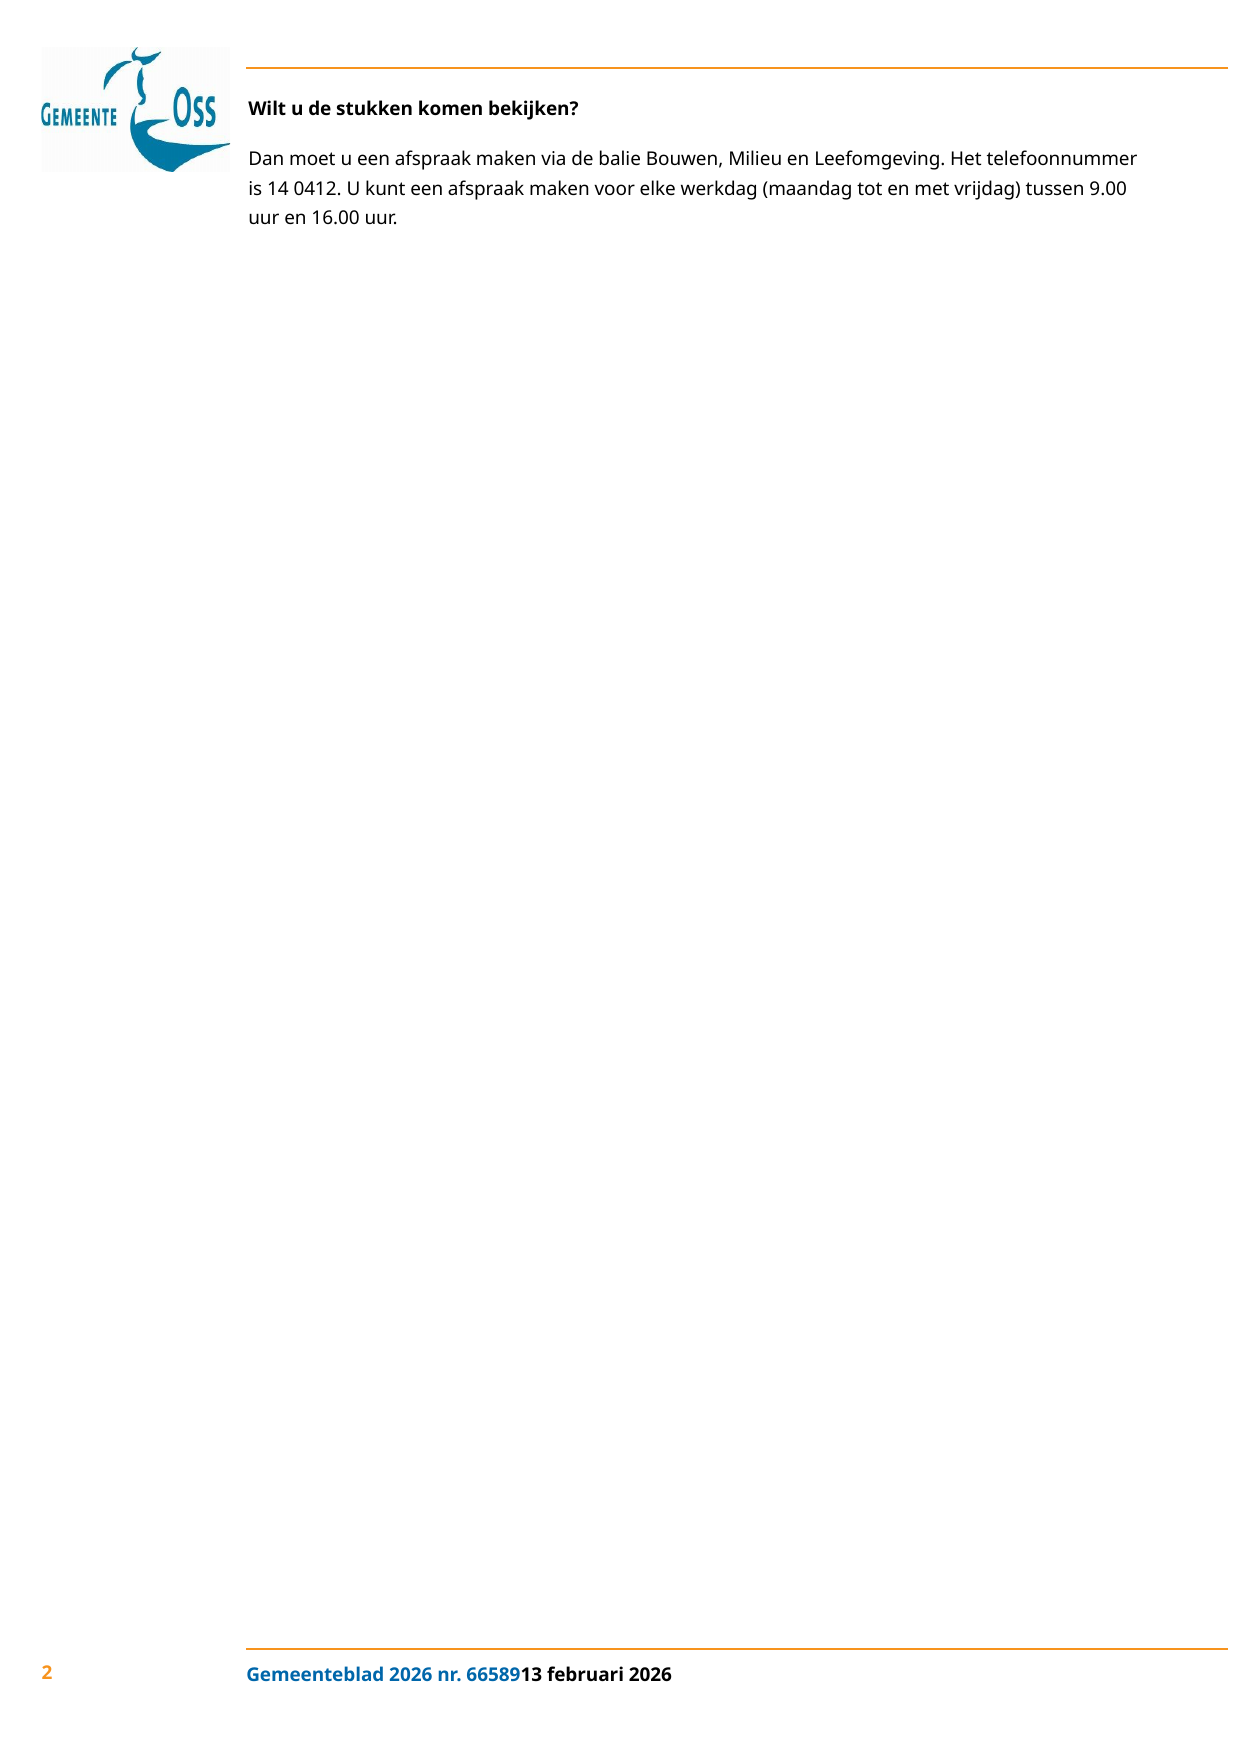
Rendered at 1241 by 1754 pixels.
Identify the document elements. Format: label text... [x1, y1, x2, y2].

text Dan moet u een afspraak maken via de balie Bouwen, Milieu en Leefomgeving. Het telefoonnummer is 14 0412. U kunt een afspraak maken voor elke werkdag (maandag tot en met vrijdag) tussen 9.00 uur en 16.00 uur. [248, 145, 1152, 230]
picture [41, 47, 231, 172]
text Wilt u de stukken komen bekijken? [248, 95, 1152, 121]
